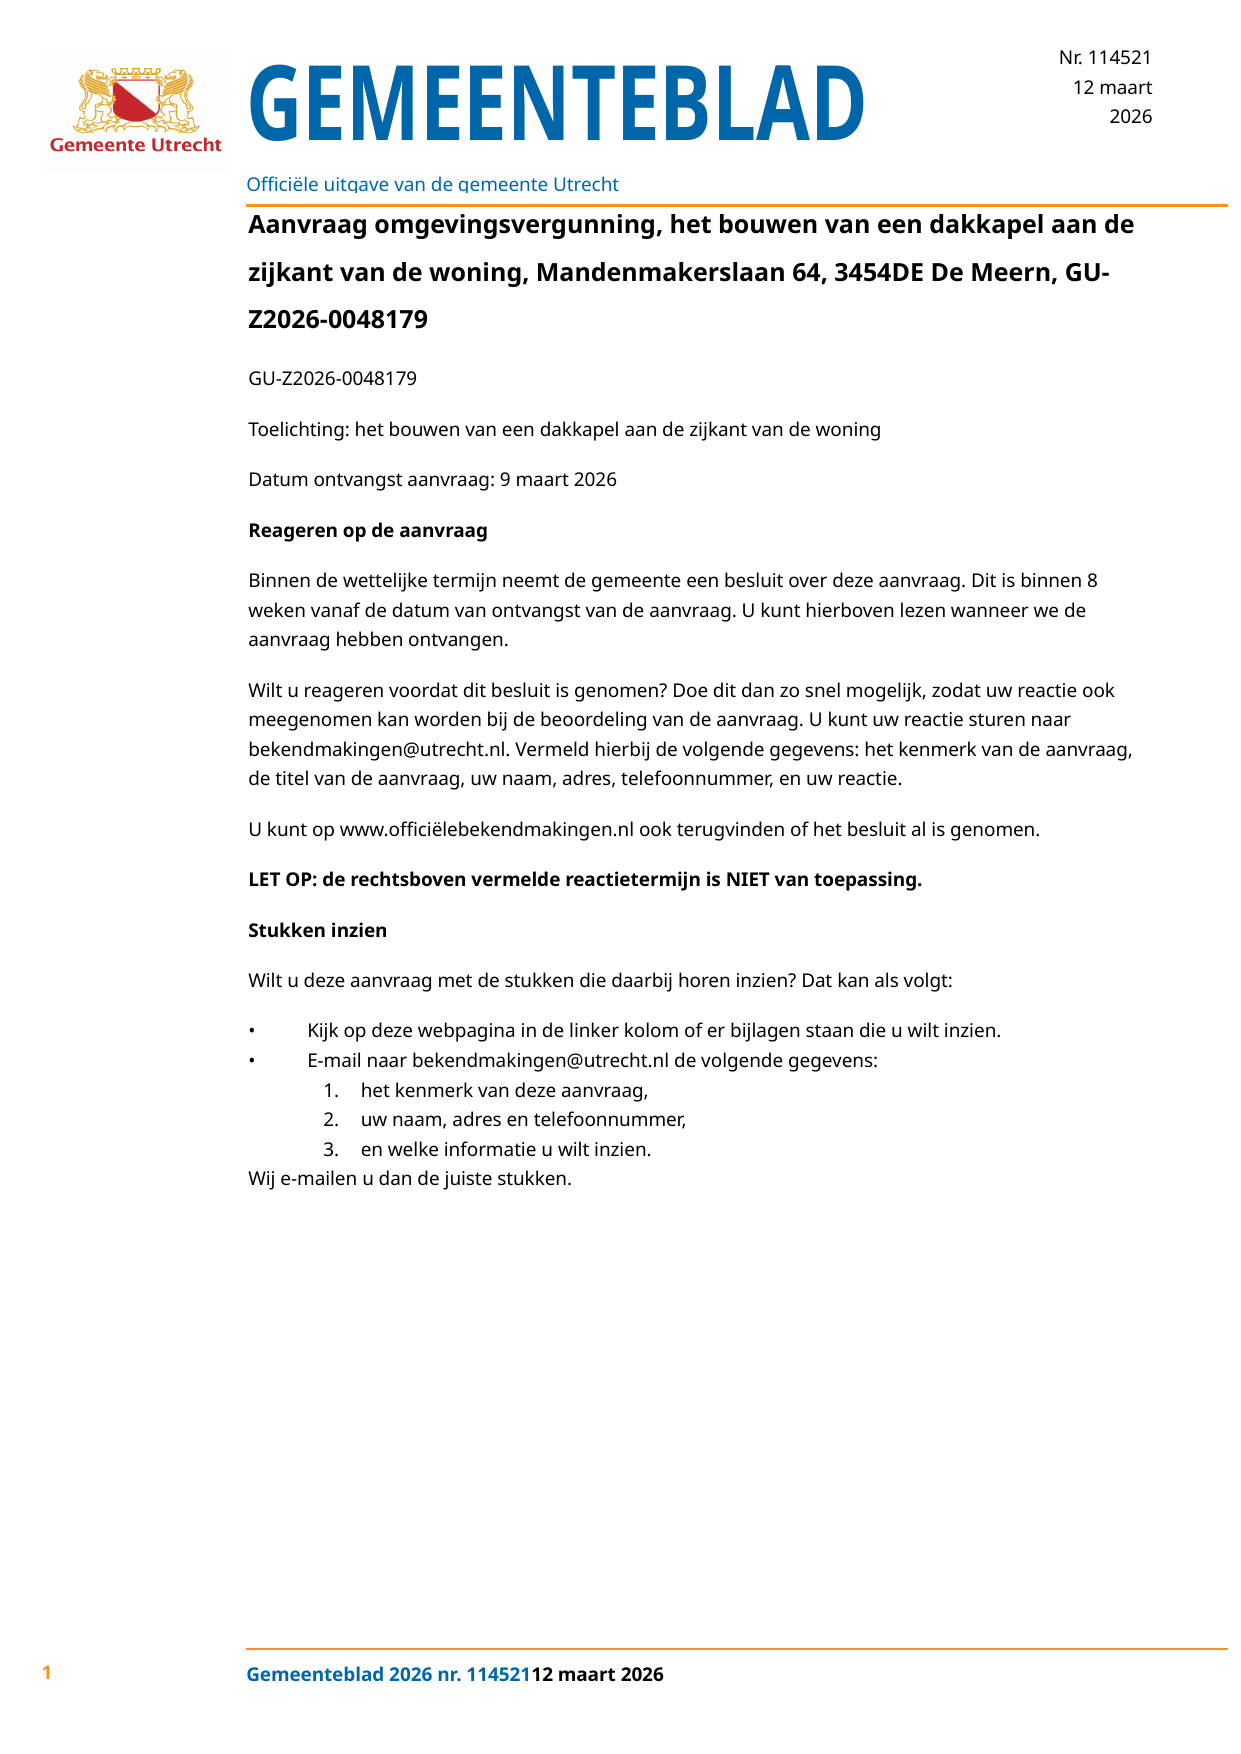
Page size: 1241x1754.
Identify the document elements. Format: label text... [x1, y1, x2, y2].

picture [41, 47, 231, 172]
list en welke informatie u wilt inzien. [323, 1136, 1152, 1162]
list het kenmerk van deze aanvraag, [323, 1077, 1152, 1102]
text Toelichting: het bouwen van een dakkapel aan de zijkant van de woning [248, 416, 1152, 442]
text U kunt op www.officiëlebekendmakingen.nl ook terugvinden of het besluit al is genomen. [248, 816, 1152, 842]
text Datum ontvangst aanvraag: 9 maart 2026 [248, 466, 1152, 492]
text Aanvraag omgevingsvergunning, het bouwen van een dakkapel aan de zijkant van de woning, Mandenmakerslaan 64, 3454DE De Meern, GU-Z2026-0048179 [248, 207, 1152, 336]
list Kijk op deze webpagina in de linker kolom of er bijlagen staan die u wilt inzien. [248, 1018, 1152, 1043]
list E-mail naar bekendmakingen@utrecht.nl de volgende gegevens: [248, 1047, 1152, 1073]
text LET OP: de rechtsboven vermelde reactietermijn is NIET van toepassing. [248, 866, 1152, 892]
text Stukken inzien [248, 917, 1152, 942]
text Reageren op de aanvraag [248, 517, 1152, 542]
text Wilt u deze aanvraag met de stukken die daarbij horen inzien? Dat kan als volgt: [248, 967, 1152, 993]
text GU-Z2026-0048179 [248, 366, 1152, 391]
text Wij e-mailen u dan de juiste stukken. [248, 1166, 1152, 1191]
list uw naam, adres en telefoonnummer, [323, 1106, 1152, 1132]
text Binnen de wettelijke termijn neemt de gemeente een besluit over deze aanvraag. Dit is binnen 8 weken vanaf de datum van ontvangst van de aanvraag. U kunt hierboven lezen wanneer we de aanvraag hebben ontvangen. [248, 567, 1152, 652]
text Wilt u reageren voordat dit besluit is genomen? Doe dit dan zo snel mogelijk, zodat uw reactie ook meegenomen kan worden bij de beoordeling van de aanvraag. U kunt uw reactie sturen naar bekendmakingen@utrecht.nl. Vermeld hierbij de volgende gegevens: het kenmerk van de aanvraag, de titel van de aanvraag, uw naam, adres, telefoonnummer, en uw reactie. [248, 677, 1152, 791]
